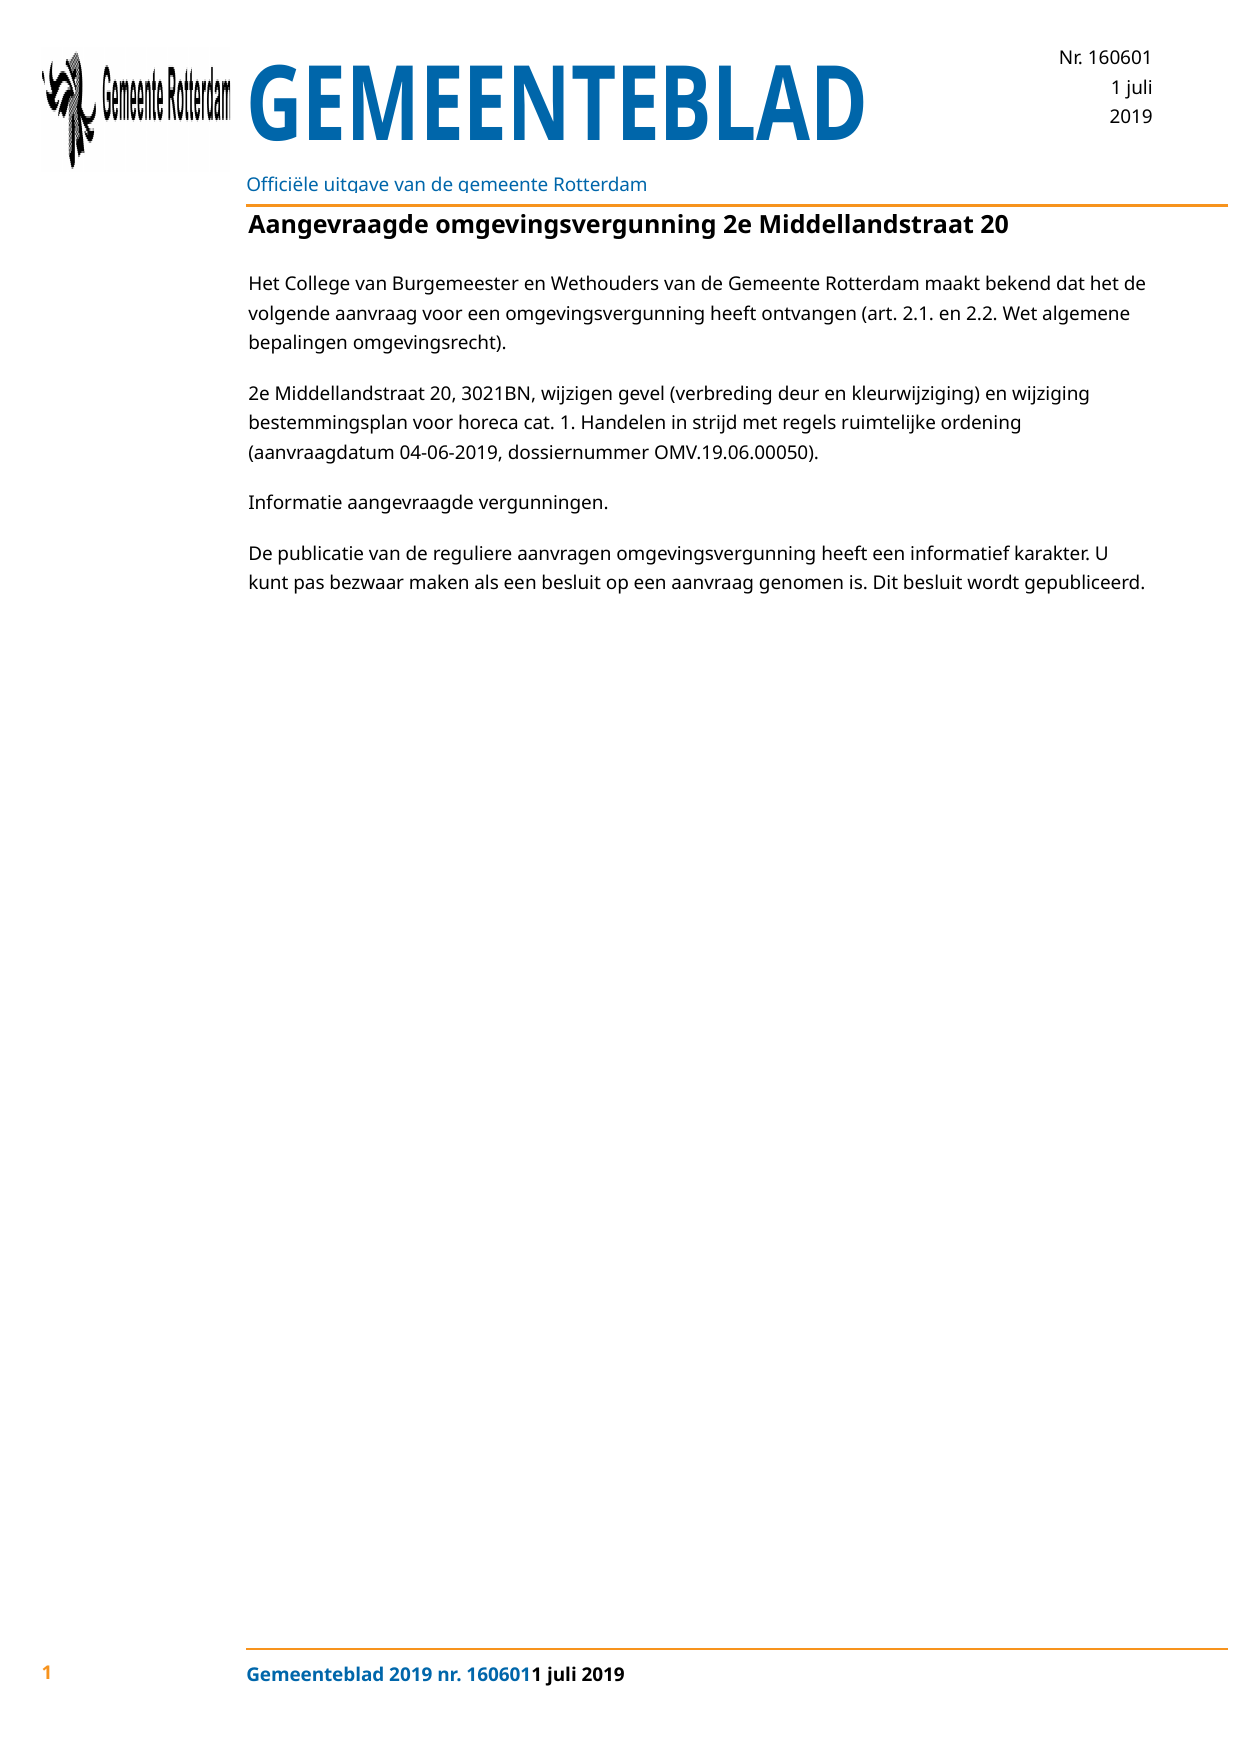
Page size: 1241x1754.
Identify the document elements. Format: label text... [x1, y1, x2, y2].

text Het College van Burgemeester en Wethouders van de Gemeente Rotterdam maakt bekend dat het de volgende aanvraag voor een omgevingsvergunning heeft ontvangen (art. 2.1. en 2.2. Wet algemene bepalingen omgevingsrecht). [248, 270, 1152, 355]
text De publicatie van de reguliere aanvragen omgevingsvergunning heeft een informatief karakter. U kunt pas bezwaar maken als een besluit op een aanvraag genomen is. Dit besluit wordt gepubliceerd. [248, 540, 1152, 595]
text Aangevraagde omgevingsvergunning 2e Middellandstraat 20 [248, 207, 1152, 241]
text Informatie aangevraagde vergunningen. [248, 489, 1152, 515]
picture [41, 47, 231, 172]
text 2e Middellandstraat 20, 3021BN, wijzigen gevel (verbreding deur en kleurwijziging) en wijziging bestemmingsplan voor horeca cat. 1. Handelen in strijd met regels ruimtelijke ordening (aanvraagdatum 04-06-2019, dossiernummer OMV.19.06.00050). [248, 380, 1152, 465]
